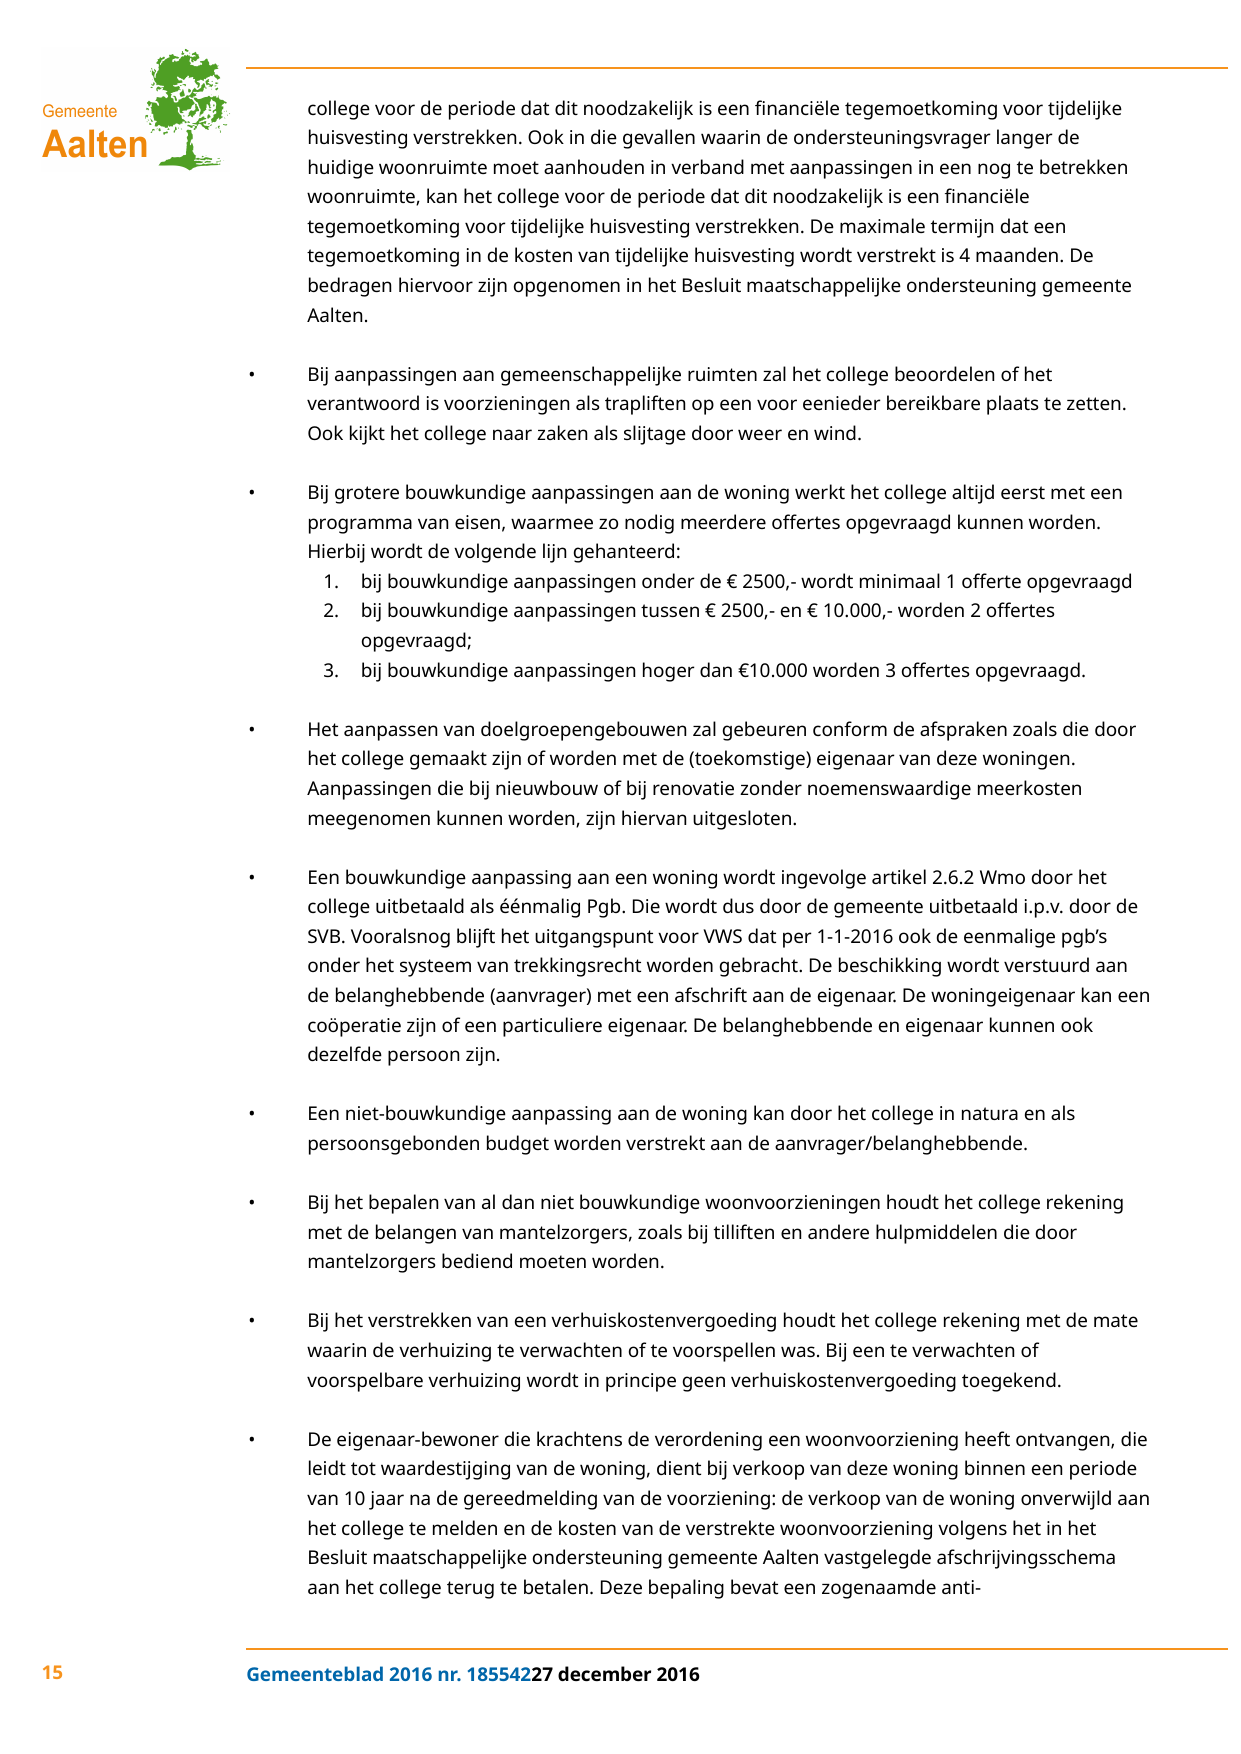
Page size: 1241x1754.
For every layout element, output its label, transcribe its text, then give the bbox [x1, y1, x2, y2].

list Bij aanpassingen aan gemeenschappelijke ruimten zal het college beoordelen of het verantwoord is voorzieningen als trapliften op een voor eenieder bereikbare plaats te zetten. Ook kijkt het college naar zaken als slijtage door weer en wind. [248, 361, 1152, 446]
list Een bouwkundige aanpassing aan een woning wordt ingevolge artikel 2.6.2 Wmo door het college uitbetaald als éénmalig Pgb. Die wordt dus door de gemeente uitbetaald i.p.v. door de SVB. Vooralsnog blijft het uitgangspunt voor VWS dat per 1-1-2016 ook de eenmalige pgb’s onder het systeem van trekkingsrecht worden gebracht. De beschikking wordt verstuurd aan de belanghebbende (aanvrager) met een afschrift aan de eigenaar. De woningeigenaar kan een coöperatie zijn of een particuliere eigenaar. De belanghebbende en eigenaar kunnen ook dezelfde persoon zijn. [248, 864, 1152, 1067]
picture [41, 47, 231, 172]
list college voor de periode dat dit noodzakelijk is een financiële tegemoetkoming voor tijdelijke huisvesting verstrekken. Ook in die gevallen waarin de ondersteuningsvrager langer de huidige woonruimte moet aanhouden in verband met aanpassingen in een nog te betrekken woonruimte, kan het college voor de periode dat dit noodzakelijk is een financiële tegemoetkoming voor tijdelijke huisvesting verstrekken. De maximale termijn dat een tegemoetkoming in de kosten van tijdelijke huisvesting wordt verstrekt is 4 maanden. De bedragen hiervoor zijn opgenomen in het Besluit maatschappelijke ondersteuning gemeente Aalten. [248, 95, 1152, 328]
list bij bouwkundige aanpassingen hoger dan €10.000 worden 3 offertes opgevraagd. [323, 657, 1152, 683]
list Het aanpassen van doelgroepengebouwen zal gebeuren conform de afspraken zoals die door het college gemaakt zijn of worden met de (toekomstige) eigenaar van deze woningen. Aanpassingen die bij nieuwbouw of bij renovatie zonder noemenswaardige meerkosten meegenomen kunnen worden, zijn hiervan uitgesloten. [248, 716, 1152, 831]
list bij bouwkundige aanpassingen onder de € 2500,- wordt minimaal 1 offerte opgevraagd [323, 568, 1152, 594]
list Een niet-bouwkundige aanpassing aan de woning kan door het college in natura en als persoonsgebonden budget worden verstrekt aan de aanvrager/belanghebbende. [248, 1101, 1152, 1156]
list De eigenaar-bewoner die krachtens de verordening een woonvoorziening heeft ontvangen, die leidt tot waardestijging van de woning, dient bij verkoop van deze woning binnen een periode van 10 jaar na de gereedmelding van de voorziening: de verkoop van de woning onverwijld aan het college te melden en de kosten van de verstrekte woonvoorziening volgens het in het Besluit maatschappelijke ondersteuning gemeente Aalten vastgelegde afschrijvingsschema aan het college terug te betalen. Deze bepaling bevat een zogenaamde anti- [248, 1426, 1152, 1600]
list Bij grotere bouwkundige aanpassingen aan de woning werkt het college altijd eerst met een programma van eisen, waarmee zo nodig meerdere offertes opgevraagd kunnen worden. Hierbij wordt de volgende lijn gehanteerd: [248, 479, 1152, 564]
list Bij het bepalen van al dan niet bouwkundige woonvoorzieningen houdt het college rekening met de belangen van mantelzorgers, zoals bij tilliften en andere hulpmiddelen die door mantelzorgers bediend moeten worden. [248, 1189, 1152, 1274]
list bij bouwkundige aanpassingen tussen € 2500,- en € 10.000,- worden 2 offertes opgevraagd; [323, 598, 1152, 653]
list Bij het verstrekken van een verhuiskostenvergoeding houdt het college rekening met de mate waarin de verhuizing te verwachten of te voorspellen was. Bij een te verwachten of voorspelbare verhuizing wordt in principe geen verhuiskostenvergoeding toegekend. [248, 1308, 1152, 1393]
